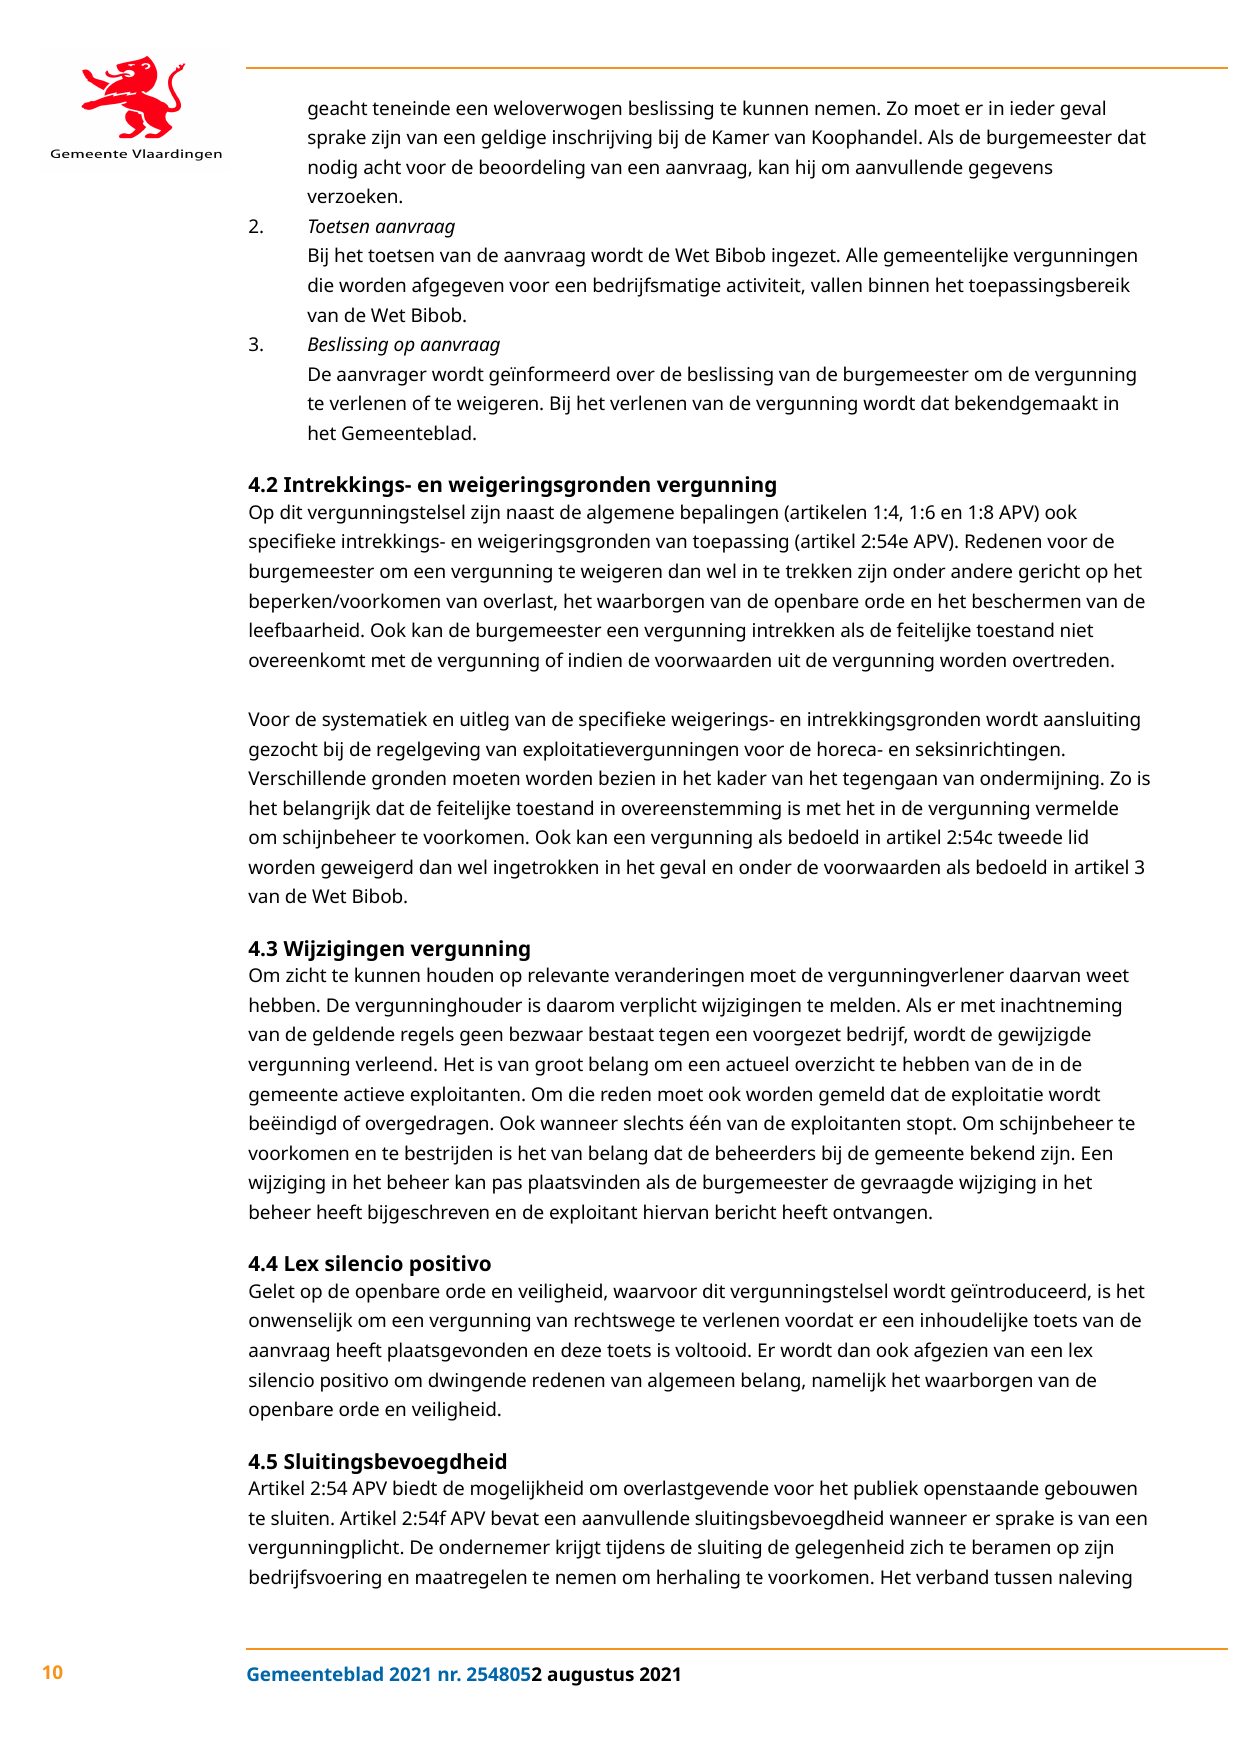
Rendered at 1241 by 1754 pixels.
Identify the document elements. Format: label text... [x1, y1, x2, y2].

picture [41, 47, 231, 172]
list Beslissing op aanvraag [248, 331, 1152, 357]
text Gelet op de openbare orde en veiligheid, waarvoor dit vergunningstelsel wordt geïntroduceerd, is het onwenselijk om een vergunning van rechtswege te verlenen voordat er een inhoudelijke toets van de aanvraag heeft plaatsgevonden en deze toets is voltooid. Er wordt dan ook afgezien van een lex silencio positivo om dwingende redenen van algemeen belang, namelijk het waarborgen van de openbare orde en veiligheid. [248, 1278, 1152, 1422]
text Op dit vergunningstelsel zijn naast de algemene bepalingen (artikelen 1:4, 1:6 en 1:8 APV) ook specifieke intrekkings- en weigeringsgronden van toepassing (artikel 2:54e APV). Redenen voor de burgemeester om een vergunning te weigeren dan wel in te trekken zijn onder andere gericht op het beperken/voorkomen van overlast, het waarborgen van de openbare orde en het beschermen van de leefbaarheid. Ook kan de burgemeester een vergunning intrekken als de feitelijke toestand niet overeenkomt met de vergunning of indien de voorwaarden uit de vergunning worden overtreden. [248, 499, 1152, 673]
list De aanvrager wordt geïnformeerd over de beslissing van de burgemeester om de vergunning te verlenen of te weigeren. Bij het verlenen van de vergunning wordt dat bekendgemaakt in het Gemeenteblad. [248, 361, 1152, 446]
list Bij het toetsen van de aanvraag wordt de Wet Bibob ingezet. Alle gemeentelijke vergunningen die worden afgegeven voor een bedrijfsmatige activiteit, vallen binnen het toepassingsbereik van de Wet Bibob. [248, 243, 1152, 328]
list Toetsen aanvraag [248, 213, 1152, 239]
list geacht teneinde een weloverwogen beslissing te kunnen nemen. Zo moet er in ieder geval sprake zijn van een geldige inschrijving bij de Kamer van Koophandel. Als de burgemeester dat nodig acht voor de beoordeling van een aanvraag, kan hij om aanvullende gegevens verzoeken. [248, 95, 1152, 209]
text 4.2 Intrekkings- en weigeringsgronden vergunning [248, 471, 1152, 499]
text 4.3 Wijzigingen vergunning [248, 934, 1152, 962]
text 4.5 Sluitingsbevoegdheid [248, 1447, 1152, 1475]
text Artikel 2:54 APV biedt de mogelijkheid om overlastgevende voor het publiek openstaande gebouwen te sluiten. Artikel 2:54f APV bevat een aanvullende sluitingsbevoegdheid wanneer er sprake is van een vergunningplicht. De ondernemer krijgt tijdens de sluiting de gelegenheid zich te beramen op zijn bedrijfsvoering en maatregelen te nemen om herhaling te voorkomen. Het verband tussen naleving [248, 1475, 1152, 1590]
text Voor de systematiek en uitleg van de specifieke weigerings- en intrekkingsgronden wordt aansluiting gezocht bij de regelgeving van exploitatievergunningen voor de horeca- en seksinrichtingen. Verschillende gronden moeten worden bezien in het kader van het tegengaan van ondermijning. Zo is het belangrijk dat de feitelijke toestand in overeenstemming is met het in de vergunning vermelde om schijnbeheer te voorkomen. Ook kan een vergunning als bedoeld in artikel 2:54c tweede lid worden geweigerd dan wel ingetrokken in het geval en onder de voorwaarden als bedoeld in artikel 3 van de Wet Bibob. [248, 706, 1152, 909]
text Om zicht te kunnen houden op relevante veranderingen moet de vergunningverlener daarvan weet hebben. De vergunninghouder is daarom verplicht wijzigingen te melden. Als er met inachtneming van de geldende regels geen bezwaar bestaat tegen een voorgezet bedrijf, wordt de gewijzigde vergunning verleend. Het is van groot belang om een actueel overzicht te hebben van de in de gemeente actieve exploitanten. Om die reden moet ook worden gemeld dat de exploitatie wordt beëindigd of overgedragen. Ook wanneer slechts één van de exploitanten stopt. Om schijnbeheer te voorkomen en te bestrijden is het van belang dat de beheerders bij de gemeente bekend zijn. Een wijziging in het beheer kan pas plaatsvinden als de burgemeester de gevraagde wijziging in het beheer heeft bijgeschreven en de exploitant hiervan bericht heeft ontvangen. [248, 962, 1152, 1225]
text 4.4 Lex silencio positivo [248, 1249, 1152, 1278]
